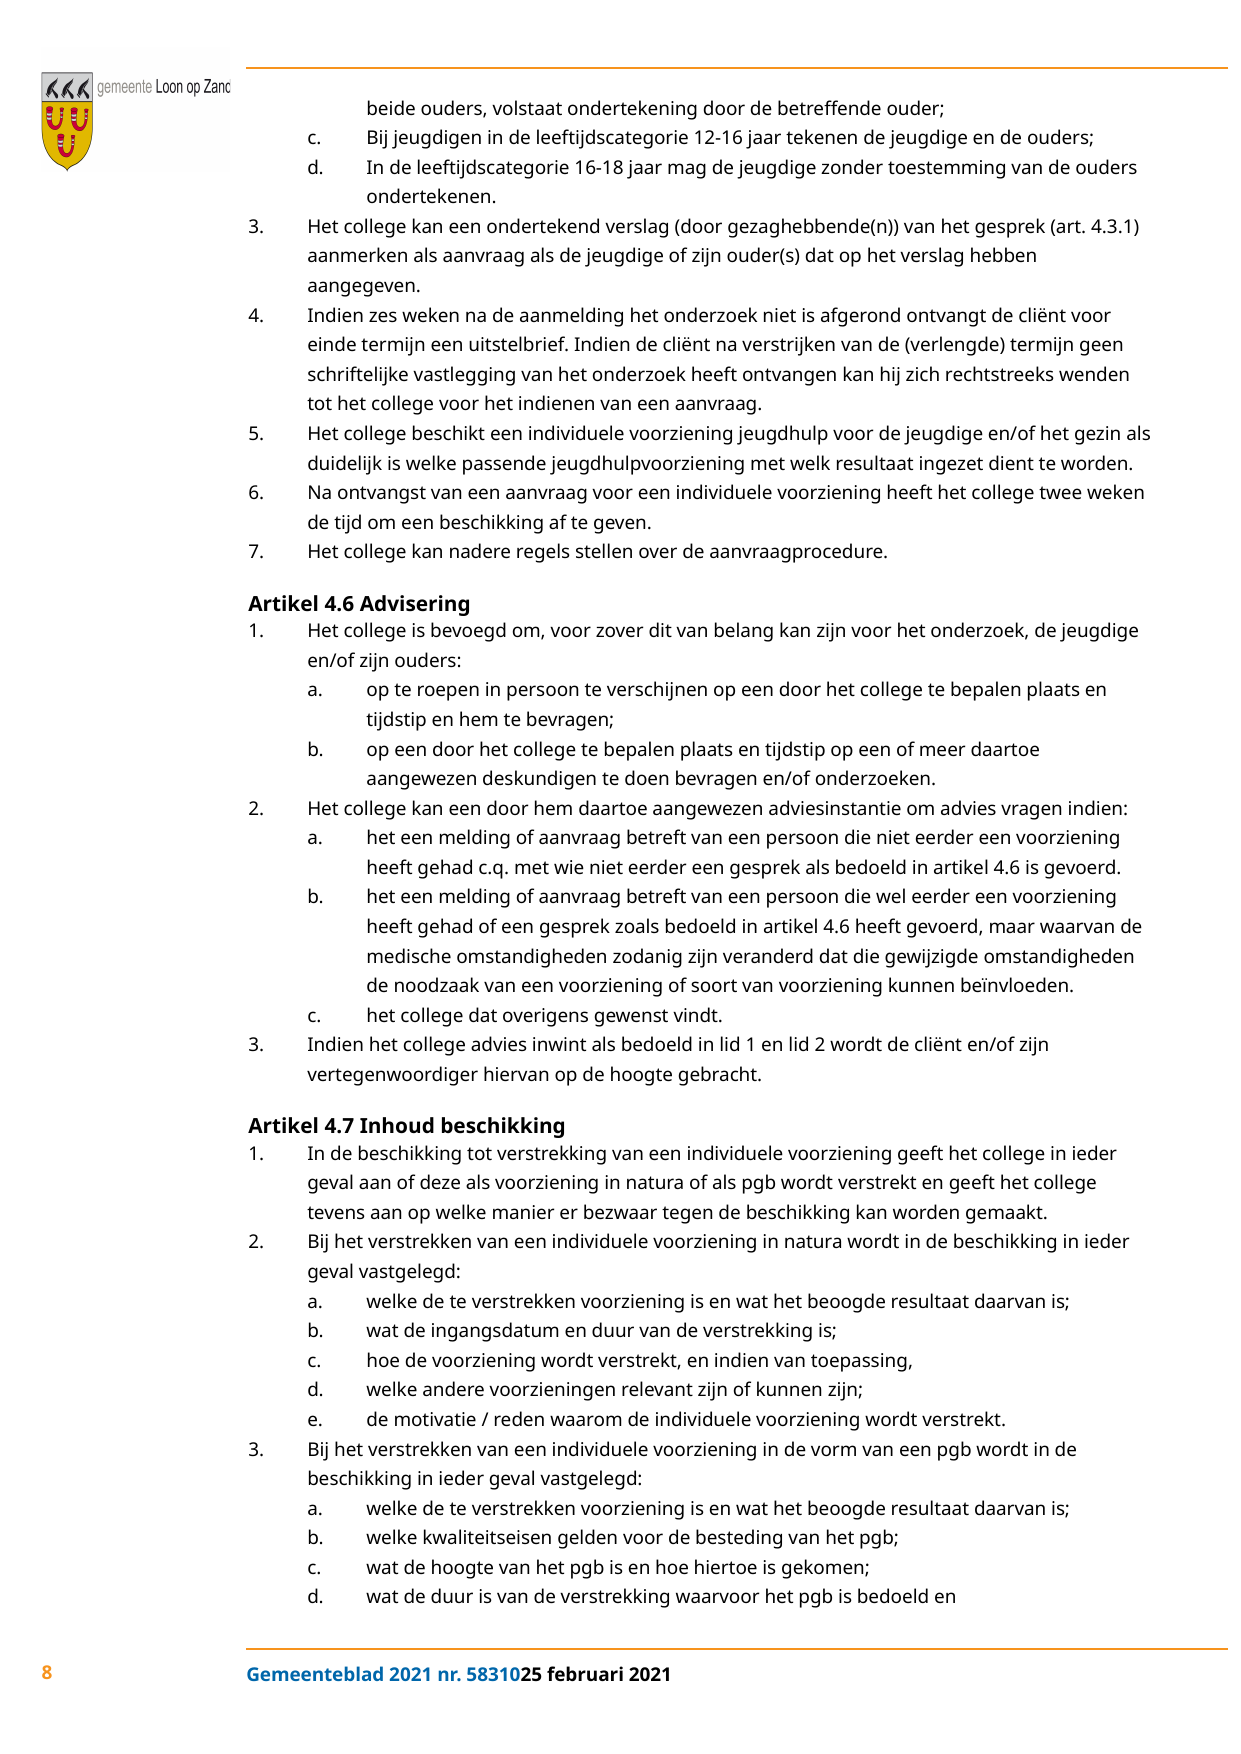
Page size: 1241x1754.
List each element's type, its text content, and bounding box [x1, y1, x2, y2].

list welke kwaliteitseisen gelden voor de besteding van het pgb; [307, 1524, 1152, 1550]
list Bij het verstrekken van een individuele voorziening in natura wordt in de beschikking in ieder geval vastgelegd: [248, 1229, 1152, 1284]
list Bij jeugdigen in de leeftijdscategorie 12-16 jaar tekenen de jeugdige en de ouders; [307, 124, 1152, 150]
list In de leeftijdscategorie 16-18 jaar mag de jeugdige zonder toestemming van de ouders ondertekenen. [307, 154, 1152, 209]
list op te roepen in persoon te verschijnen op een door het college te bepalen plaats en tijdstip en hem te bevragen; [307, 677, 1152, 732]
list In de beschikking tot verstrekking van een individuele voorziening geeft het college in ieder geval aan of deze als voorziening in natura of als pgb wordt verstrekt en geeft het college tevens aan op welke manier er bezwaar tegen de beschikking kan worden gemaakt. [248, 1140, 1152, 1225]
list beide ouders, volstaat ondertekening door de betreffende ouder; [307, 95, 1152, 121]
list Het college kan een ondertekend verslag (door gezaghebbende(n)) van het gesprek (art. 4.3.1) aanmerken als aanvraag als de jeugdige of zijn ouder(s) dat op het verslag hebben aangegeven. [248, 213, 1152, 298]
picture [41, 47, 231, 172]
list Het college kan een door hem daartoe aangewezen adviesinstantie om advies vragen indien: [248, 795, 1152, 821]
list het college dat overigens gewenst vindt. [307, 1002, 1152, 1028]
list Het college kan nadere regels stellen over de aanvraagprocedure. [248, 538, 1152, 564]
list op een door het college te bepalen plaats en tijdstip op een of meer daartoe aangewezen deskundigen te doen bevragen en/of onderzoeken. [307, 736, 1152, 791]
list welke andere voorzieningen relevant zijn of kunnen zijn; [307, 1377, 1152, 1402]
list welke de te verstrekken voorziening is en wat het beoogde resultaat daarvan is; [307, 1288, 1152, 1314]
text Artikel 4.7 Inhoud beschikking [248, 1112, 1152, 1140]
list het een melding of aanvraag betreft van een persoon die wel eerder een voorziening heeft gehad of een gesprek zoals bedoeld in artikel 4.6 heeft gevoerd, maar waarvan de medische omstandigheden zodanig zijn veranderd dat die gewijzigde omstandigheden de noodzaak van een voorziening of soort van voorziening kunnen beïnvloeden. [307, 884, 1152, 998]
text Artikel 4.6 Advisering [248, 589, 1152, 617]
list de motivatie / reden waarom de individuele voorziening wordt verstrekt. [307, 1406, 1152, 1432]
list wat de duur is van de verstrekking waarvoor het pgb is bedoeld en [307, 1584, 1152, 1609]
list Indien zes weken na de aanmelding het onderzoek niet is afgerond ontvangt de cliënt voor einde termijn een uitstelbrief. Indien de cliënt na verstrijken van de (verlengde) termijn geen schriftelijke vastlegging van het onderzoek heeft ontvangen kan hij zich rechtstreeks wenden tot het college voor het indienen van een aanvraag. [248, 302, 1152, 416]
list het een melding of aanvraag betreft van een persoon die niet eerder een voorziening heeft gehad c.q. met wie niet eerder een gesprek als bedoeld in artikel 4.6 is gevoerd. [307, 824, 1152, 880]
list wat de ingangsdatum en duur van de verstrekking is; [307, 1317, 1152, 1343]
list Na ontvangst van een aanvraag voor een individuele voorziening heeft het college twee weken de tijd om een beschikking af te geven. [248, 479, 1152, 535]
list Bij het verstrekken van een individuele voorziening in de vorm van een pgb wordt in de beschikking in ieder geval vastgelegd: [248, 1436, 1152, 1491]
list welke de te verstrekken voorziening is en wat het beoogde resultaat daarvan is; [307, 1495, 1152, 1521]
list Indien het college advies inwint als bedoeld in lid 1 en lid 2 wordt de cliënt en/of zijn vertegenwoordiger hiervan op de hoogte gebracht. [248, 1032, 1152, 1087]
list wat de hoogte van het pgb is en hoe hiertoe is gekomen; [307, 1554, 1152, 1580]
list hoe de voorziening wordt verstrekt, en indien van toepassing, [307, 1347, 1152, 1373]
list Het college beschikt een individuele voorziening jeugdhulp voor de jeugdige en/of het gezin als duidelijk is welke passende jeugdhulpvoorziening met welk resultaat ingezet dient te worden. [248, 420, 1152, 476]
list Het college is bevoegd om, voor zover dit van belang kan zijn voor het onderzoek, de jeugdige en/of zijn ouders: [248, 617, 1152, 673]
